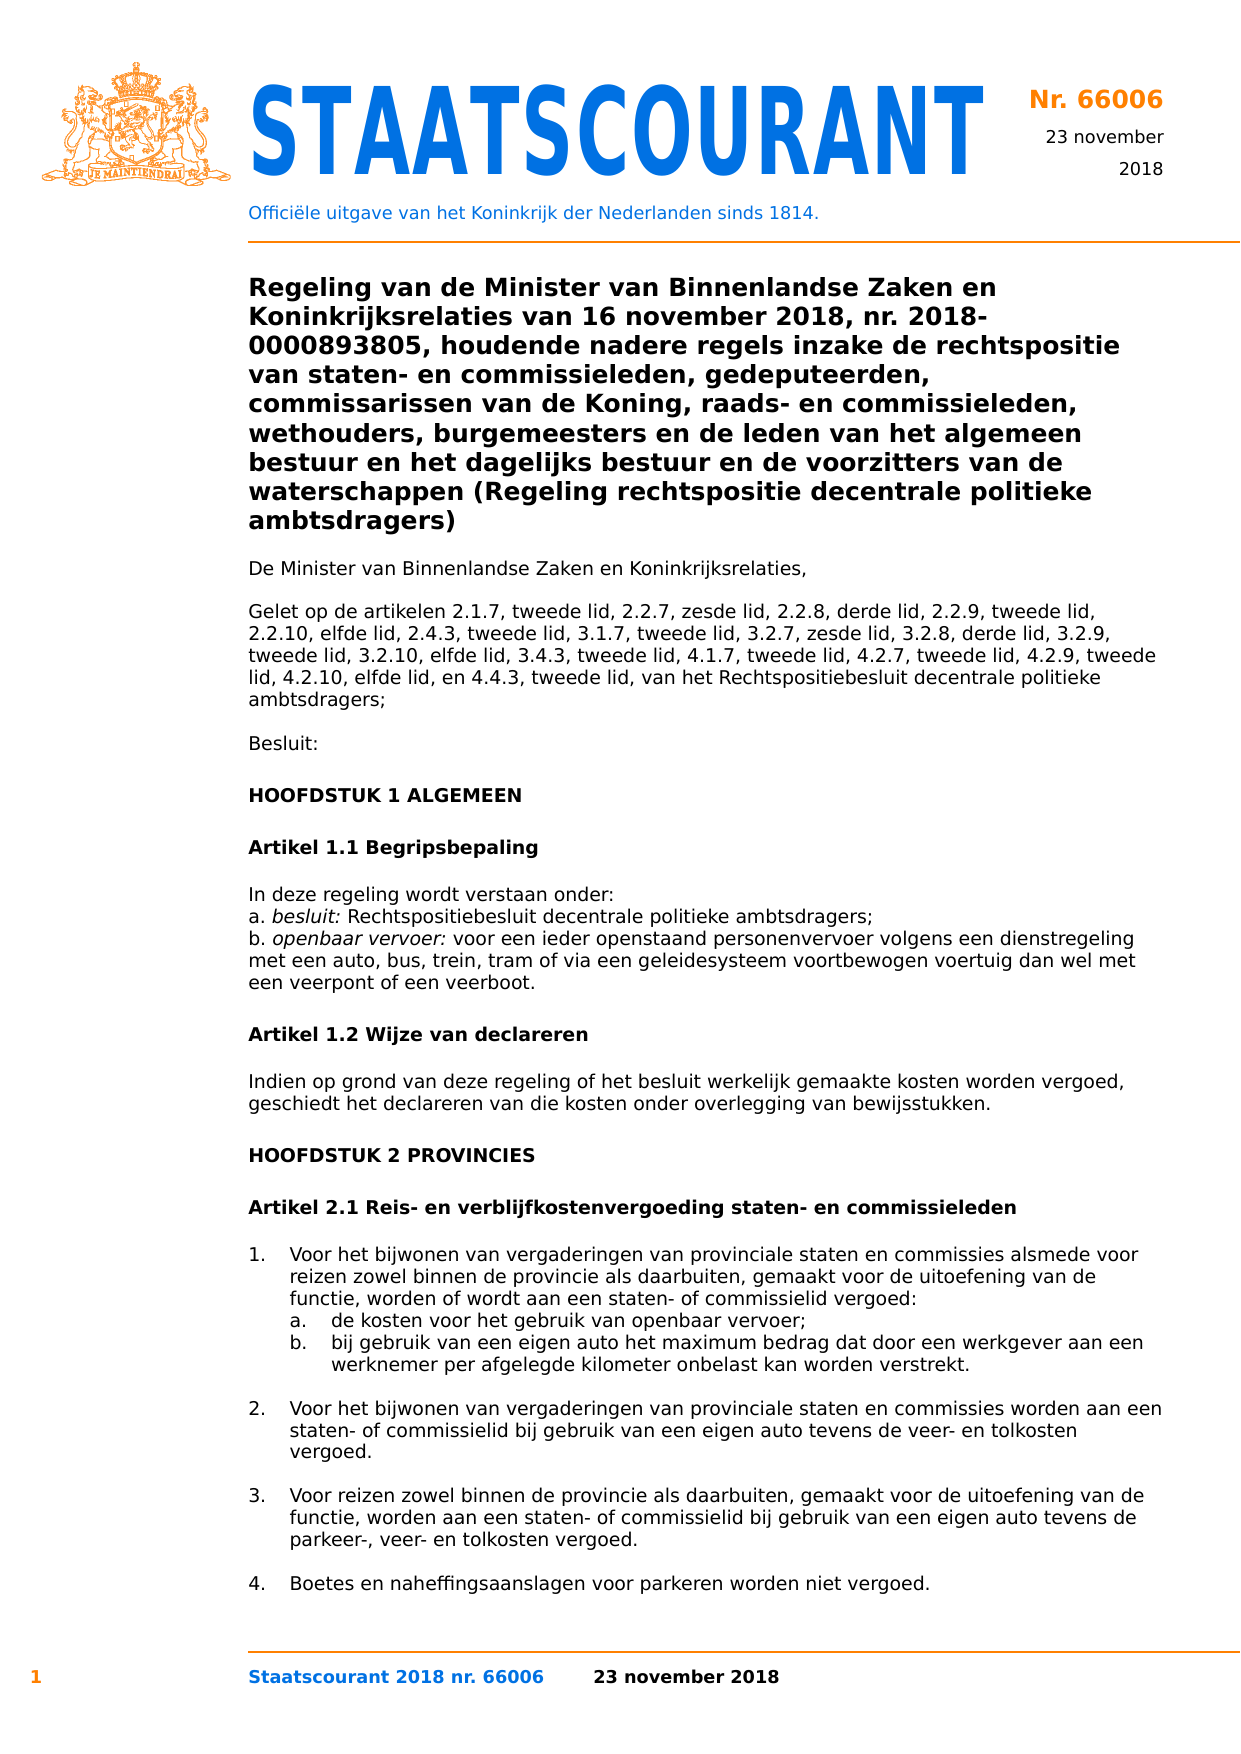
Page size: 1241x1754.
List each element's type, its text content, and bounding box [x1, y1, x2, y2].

subtitle Artikel 1.2 Wijze van declareren [248, 1024, 1163, 1046]
subtitle Artikel 1.1 Begripsbepaling [248, 837, 1163, 859]
text a. de kosten voor het gebruik van openbaar vervoer; [289, 1310, 1163, 1332]
table_cell 2018 [998, 153, 1240, 203]
text Gelet op de artikelen 2.1.7, tweede lid, 2.2.7, zesde lid, 2.2.8, derde lid, 2.2.9, tweede lid, 2.2.10, elfde lid, 2.4.3, tweede lid, 3.1.7, tweede lid, 3.2.7, zesde lid, 3.2.8, derde lid, 3.2.9, tweede lid, 3.2.10, elfde lid, 3.4.3, tweede lid, 4.1.7, tweede lid, 4.2.7, tweede lid, 4.2.9, tweede lid, 4.2.10, elfde lid, en 4.4.3, tweede lid, van het Rechtspositiebesluit decentrale politieke ambtsdragers; [248, 601, 1163, 711]
text b. bij gebruik van een eigen auto het maximum bedrag dat door een werkgever aan een werknemer per afgelegde kilometer onbelast kan worden verstrekt. [289, 1332, 1163, 1376]
picture [41, 62, 231, 186]
text 3. Voor reizen zowel binnen de provincie als daarbuiten, gemaakt voor de uitoefening van de functie, worden aan een staten- of commissielid bij gebruik van een eigen auto tevens de parkeer-, veer- en tolkosten vergoed. [248, 1485, 1163, 1551]
text a. besluit: Rechtspositiebesluit decentrale politieke ambtsdragers; [248, 906, 1163, 928]
text b. openbaar vervoer: voor een ieder openstaand personenvervoer volgens een dienstregeling met een auto, bus, trein, tram of via een geleidesysteem voortbewogen voertuig dan wel met een veerpont of een veerboot. [248, 928, 1163, 994]
text In deze regeling wordt verstaan onder: [248, 884, 1163, 906]
text Indien op grond van deze regeling of het besluit werkelijk gemaakte kosten worden vergoed, geschiedt het declareren van die kosten onder overlegging van bewijsstukken. [248, 1071, 1163, 1115]
text 2. Voor het bijwonen van vergaderingen van provinciale staten en commissies worden aan een staten- of commissielid bij gebruik van een eigen auto tevens de veer- en tolkosten vergoed. [248, 1397, 1163, 1463]
subtitle Artikel 2.1 Reis- en verblijfkostenvergoeding staten- en commissieleden [248, 1197, 1163, 1219]
text De Minister van Binnenlandse Zaken en Koninkrijksrelaties, [248, 557, 1163, 579]
table_header Nr. 66006 [998, 62, 1240, 121]
table_header [25, 62, 248, 241]
text 4. Boetes en naheffingsaanslagen voor parkeren worden niet vergoed. [248, 1573, 1163, 1595]
subtitle HOOFDSTUK 1 ALGEMEEN [248, 785, 1163, 807]
table_cell 23 november [998, 121, 1240, 153]
text 1. Voor het bijwonen van vergaderingen van provinciale staten en commissies alsmede voor reizen zowel binnen de provincie als daarbuiten, gemaakt voor de uitoefening van de functie, worden of wordt aan een staten- of commissielid vergoed: [248, 1244, 1163, 1310]
text Besluit: [248, 733, 1163, 755]
table_header STAATSCOURANT [248, 62, 998, 203]
subtitle Regeling van de Minister van Binnenlandse Zaken en Koninkrijksrelaties van 16 november 2018, nr. 2018-0000893805, houdende nadere regels inzake de rechtspositie van staten- en commissieleden, gedeputeerden, commissarissen van de Koning, raads- en commissieleden, wethouders, burgemeesters en de leden van het algemeen bestuur en het dagelijks bestuur en de voorzitters van de waterschappen (Regeling rechtspositie decentrale politieke ambtsdragers) [248, 273, 1163, 536]
subtitle HOOFDSTUK 2 PROVINCIES [248, 1145, 1163, 1167]
table_cell Officiële uitgave van het Koninkrijk der Nederlanden sinds 1814. [248, 203, 1240, 241]
